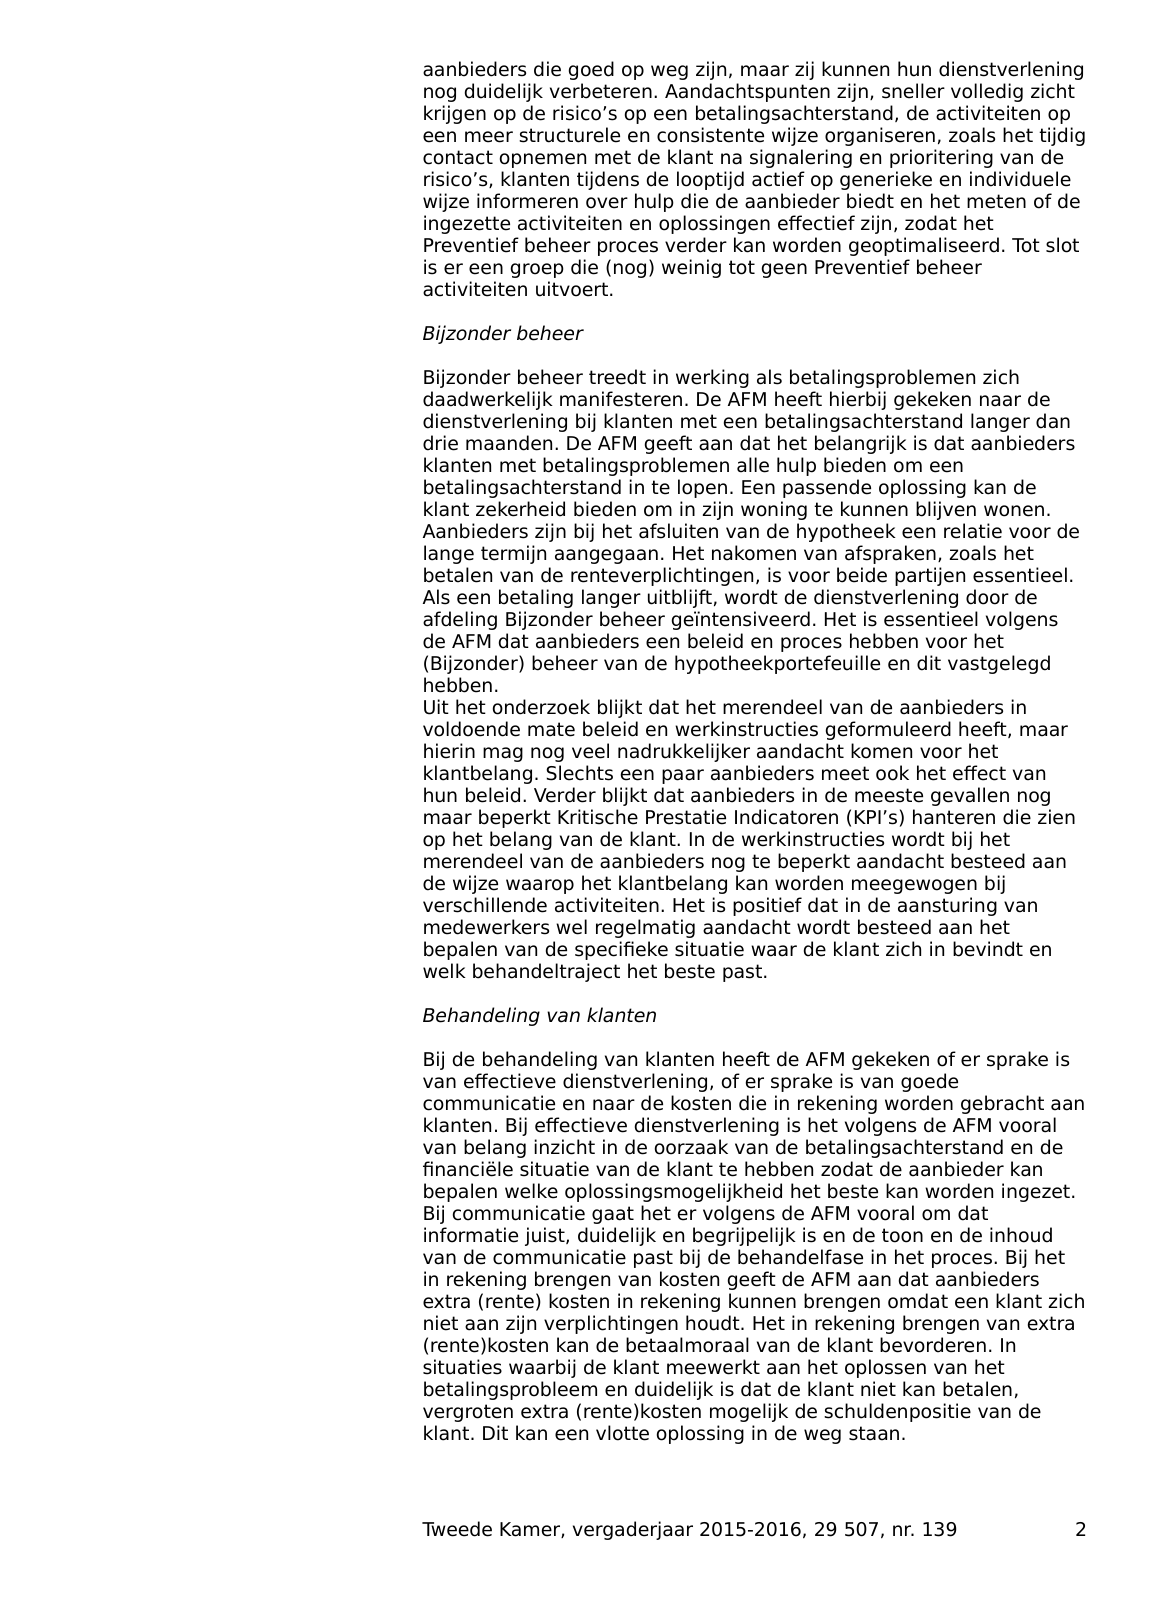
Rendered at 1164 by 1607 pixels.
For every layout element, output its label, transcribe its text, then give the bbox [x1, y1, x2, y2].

text aanbieders die goed op weg zijn, maar zij kunnen hun dienstverlening nog duidelijk verbeteren. Aandachtspunten zijn, sneller volledig zicht krijgen op de risico’s op een betalingsachterstand, de activiteiten op een meer structurele en consistente wijze organiseren, zoals het tijdig contact opnemen met de klant na signalering en prioritering van de risico’s, klanten tijdens de looptijd actief op generieke en individuele wijze informeren over hulp die de aanbieder biedt en het meten of de ingezette activiteiten en oplossingen effectief zijn, zodat het Preventief beheer proces verder kan worden geoptimaliseerd. Tot slot is er een groep die (nog) weinig tot geen Preventief beheer activiteiten uitvoert. [422, 59, 1087, 301]
text Bijzonder beheer treedt in werking als betalingsproblemen zich daadwerkelijk manifesteren. De AFM heeft hierbij gekeken naar de dienstverlening bij klanten met een betalingsachterstand langer dan drie maanden. De AFM geeft aan dat het belangrijk is dat aanbieders klanten met betalingsproblemen alle hulp bieden om een betalingsachterstand in te lopen. Een passende oplossing kan de klant zekerheid bieden om in zijn woning te kunnen blijven wonen. Aanbieders zijn bij het afsluiten van de hypotheek een relatie voor de lange termijn aangegaan. Het nakomen van afspraken, zoals het betalen van de renteverplichtingen, is voor beide partijen essentieel. Als een betaling langer uitblijft, wordt de dienstverlening door de afdeling Bijzonder beheer geïntensiveerd. Het is essentieel volgens de AFM dat aanbieders een beleid en proces hebben voor het (Bijzonder) beheer van de hypotheekportefeuille en dit vastgelegd hebben. [422, 367, 1087, 697]
text Bij de behandeling van klanten heeft de AFM gekeken of er sprake is van effectieve dienstverlening, of er sprake is van goede communicatie en naar de kosten die in rekening worden gebracht aan klanten. Bij effectieve dienstverlening is het volgens de AFM vooral van belang inzicht in de oorzaak van de betalingsachterstand en de financiële situatie van de klant te hebben zodat de aanbieder kan bepalen welke oplossingsmogelijkheid het beste kan worden ingezet. Bij communicatie gaat het er volgens de AFM vooral om dat informatie juist, duidelijk en begrijpelijk is en de toon en de inhoud van de communicatie past bij de behandelfase in het proces. Bij het in rekening brengen van kosten geeft de AFM aan dat aanbieders extra (rente) kosten in rekening kunnen brengen omdat een klant zich niet aan zijn verplichtingen houdt. Het in rekening brengen van extra (rente)kosten kan de betaalmoraal van de klant bevorderen. In situaties waarbij de klant meewerkt aan het oplossen van het betalingsprobleem en duidelijk is dat de klant niet kan betalen, vergroten extra (rente)kosten mogelijk de schuldenpositie van de klant. Dit kan een vlotte oplossing in de weg staan. [422, 1049, 1087, 1444]
text Uit het onderzoek blijkt dat het merendeel van de aanbieders in voldoende mate beleid en werkinstructies geformuleerd heeft, maar hierin mag nog veel nadrukkelijker aandacht komen voor het klantbelang. Slechts een paar aanbieders meet ook het effect van hun beleid. Verder blijkt dat aanbieders in de meeste gevallen nog maar beperkt Kritische Prestatie Indicatoren (KPI’s) hanteren die zien op het belang van de klant. In de werkinstructies wordt bij het merendeel van de aanbieders nog te beperkt aandacht besteed aan de wijze waarop het klantbelang kan worden meegewogen bij verschillende activiteiten. Het is positief dat in de aansturing van medewerkers wel regelmatig aandacht wordt besteed aan het bepalen van de specifieke situatie waar de klant zich in bevindt en welk behandeltraject het beste past. [422, 697, 1087, 983]
subtitle Behandeling van klanten [422, 1005, 1087, 1027]
subtitle Bijzonder beheer [422, 323, 1087, 345]
